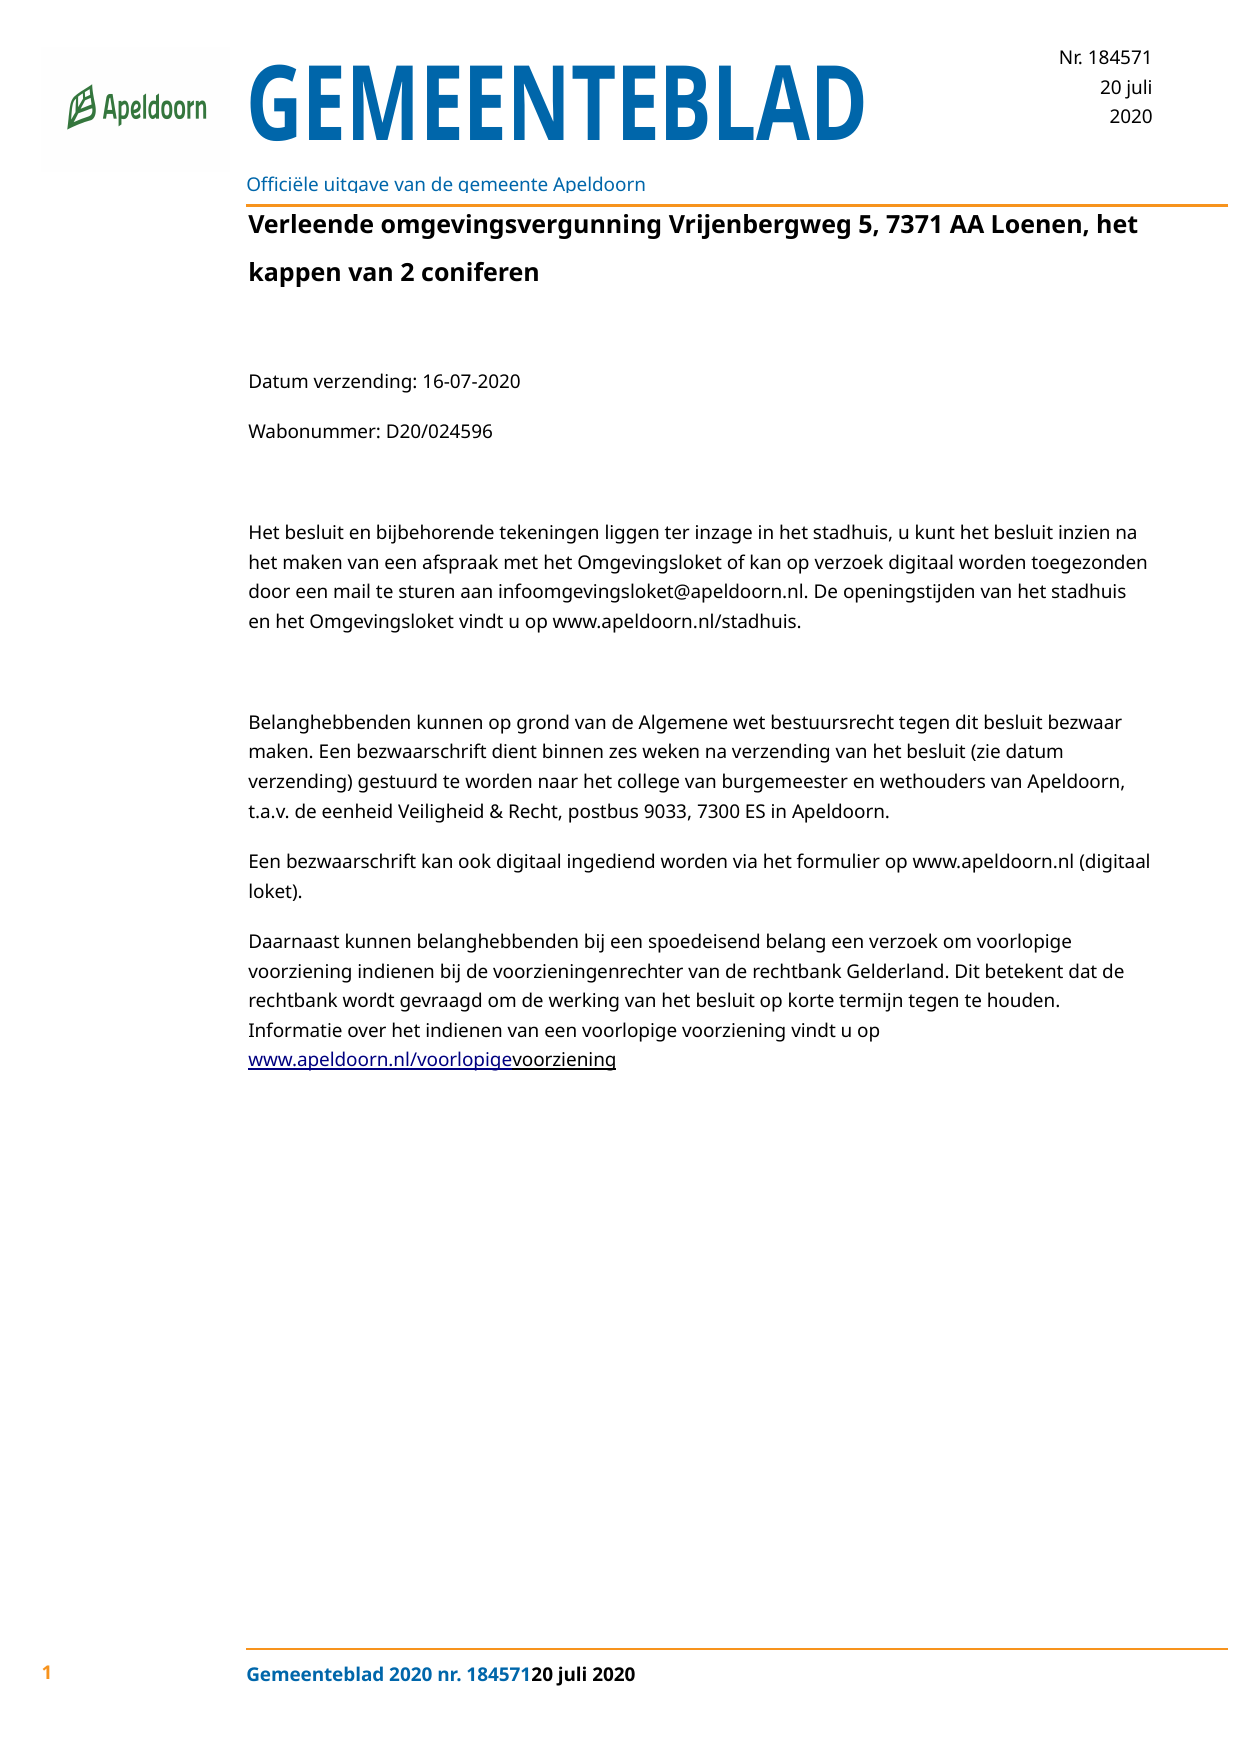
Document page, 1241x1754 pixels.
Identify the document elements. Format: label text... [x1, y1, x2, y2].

picture [41, 47, 231, 172]
text Een bezwaarschrift kan ook digitaal ingediend worden via het formulier op www.apeldoorn.nl (digitaal loket). [248, 848, 1152, 904]
text Het besluit en bijbehorende tekeningen liggen ter inzage in het stadhuis, u kunt het besluit inzien na het maken van een afspraak met het Omgevingsloket of kan op verzoek digitaal worden toegezonden door een mail te sturen aan infoomgevingsloket@apeldoorn.nl. De openingstijden van het stadhuis en het Omgevingsloket vindt u op www.apeldoorn.nl/stadhuis. [248, 519, 1152, 634]
text Belanghebbenden kunnen op grond van de Algemene wet bestuursrecht tegen dit besluit bezwaar maken. Een bezwaarschrift dient binnen zes weken na verzending van het besluit (zie datum verzending) gestuurd te worden naar het college van burgemeester en wethouders van Apeldoorn, t.a.v. de eenheid Veiligheid & Recht, postbus 9033, 7300 ES in Apeldoorn. [248, 709, 1152, 824]
text Datum verzending: 16-07-2020 [248, 368, 1152, 394]
text Wabonummer: D20/024596 [248, 419, 1152, 444]
text Daarnaast kunnen belanghebbenden bij een spoedeisend belang een verzoek om voorlopige voorziening indienen bij de voorzieningenrechter van de rechtbank Gelderland. Dit betekent dat de rechtbank wordt gevraagd om de werking van het besluit op korte termijn tegen te houden. Informatie over het indienen van een voorlopige voorziening vindt u op www.apeldoorn.nl/voorlopigevoorziening [248, 928, 1152, 1072]
text Verleende omgevingsvergunning Vrijenbergweg 5, 7371 AA Loenen, het kappen van 2 coniferen [248, 207, 1152, 288]
